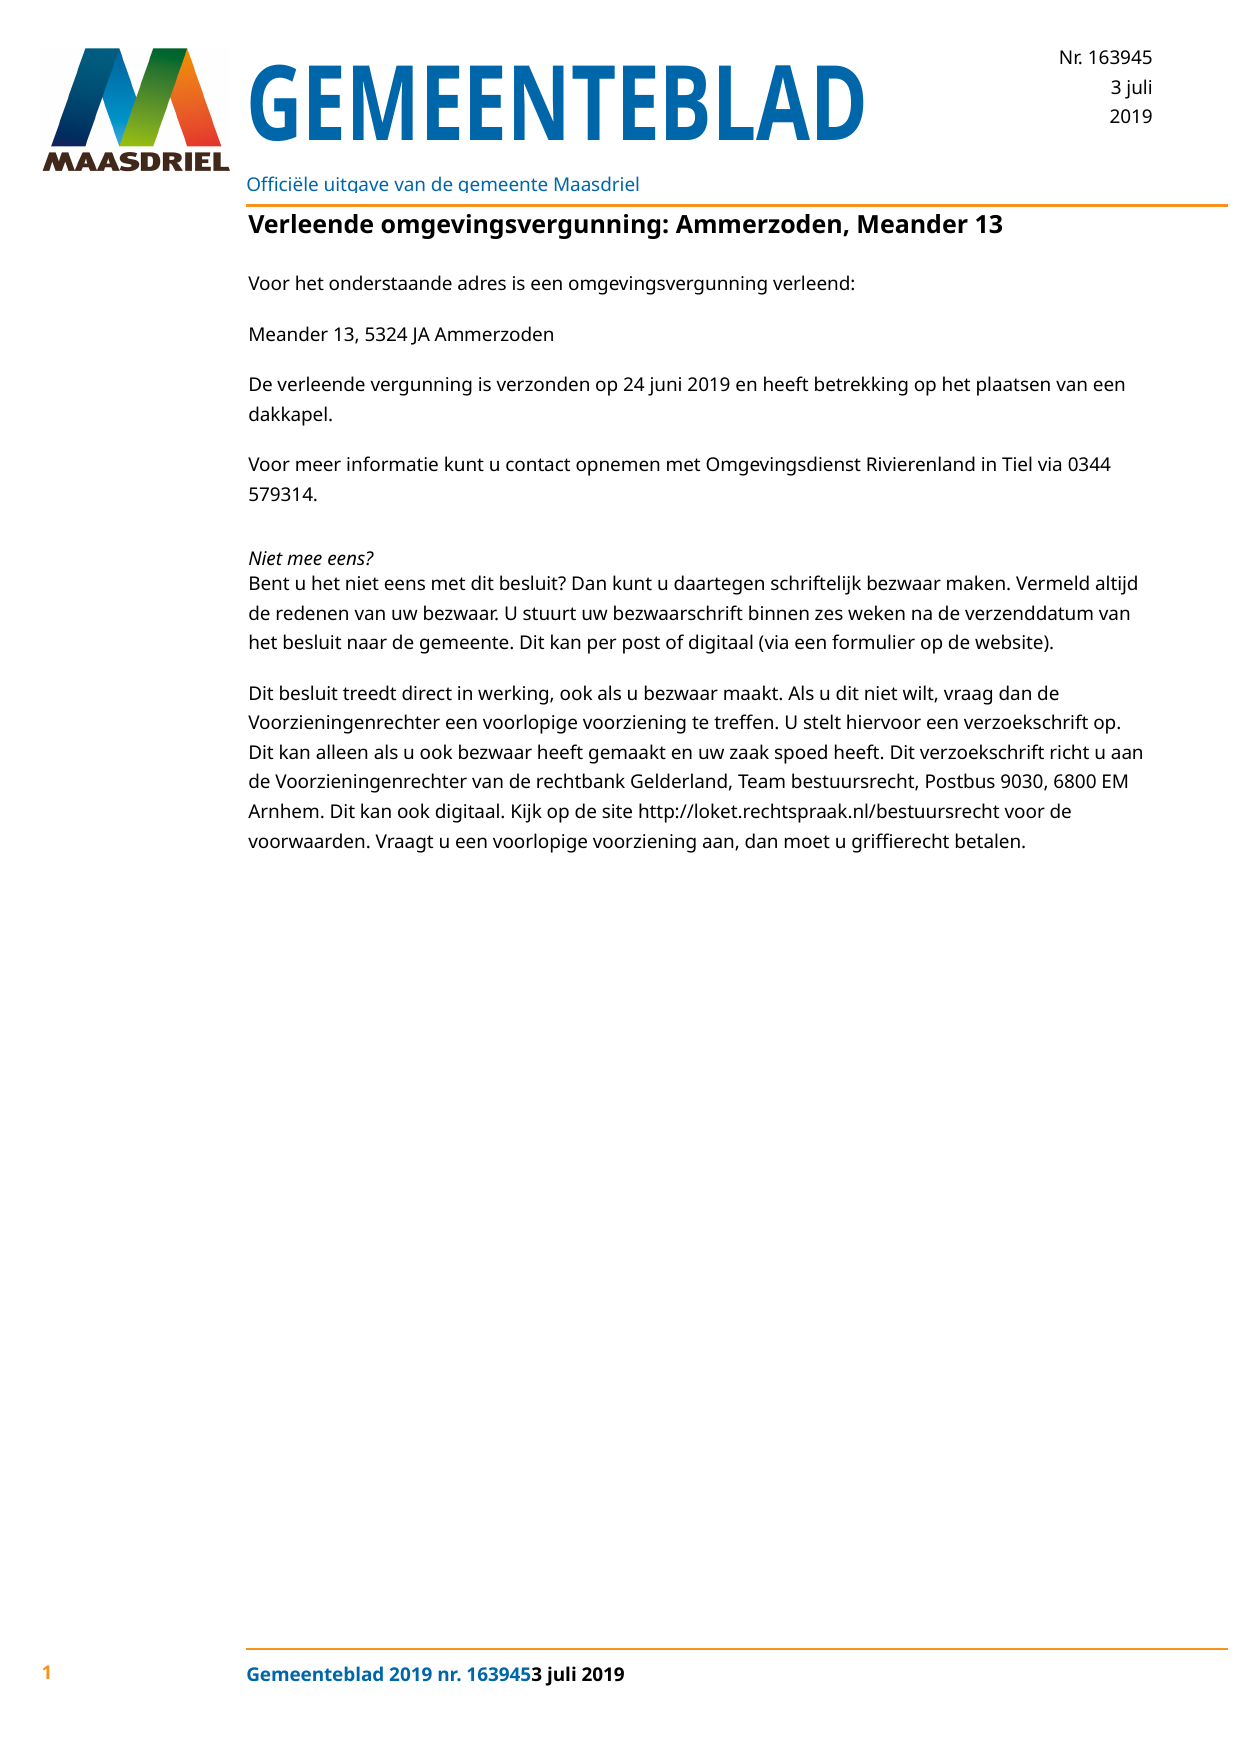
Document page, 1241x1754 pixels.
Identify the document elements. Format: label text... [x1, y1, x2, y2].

text Meander 13, 5324 JA Ammerzoden [248, 321, 1152, 346]
text Bent u het niet eens met dit besluit? Dan kunt u daartegen schriftelijk bezwaar maken. Vermeld altijd de redenen van uw bezwaar. U stuurt uw bezwaarschrift binnen zes weken na de verzenddatum van het besluit naar de gemeente. Dit kan per post of digitaal (via een formulier op de website). [248, 570, 1152, 655]
picture [41, 47, 231, 172]
text Niet mee eens? [248, 545, 1152, 570]
text De verleende vergunning is verzonden op 24 juni 2019 en heeft betrekking op het plaatsen van een dakkapel. [248, 371, 1152, 426]
text Verleende omgevingsvergunning: Ammerzoden, Meander 13 [248, 207, 1152, 241]
text Dit besluit treedt direct in werking, ook als u bezwaar maakt. Als u dit niet wilt, vraag dan de Voorzieningenrechter een voorlopige voorziening te treffen. U stelt hiervoor een verzoekschrift op. Dit kan alleen als u ook bezwaar heeft gemaakt en uw zaak spoed heeft. Dit verzoekschrift richt u aan de Voorzieningenrechter van de rechtbank Gelderland, Team bestuursrecht, Postbus 9030, 6800 EM Arnhem. Dit kan ook digitaal. Kijk op de site http://loket.rechtspraak.nl/bestuursrecht voor de voorwaarden. Vraagt u een voorlopige voorziening aan, dan moet u griffierecht betalen. [248, 680, 1152, 854]
text Voor meer informatie kunt u contact opnemen met Omgevingsdienst Rivierenland in Tiel via 0344 579314. [248, 451, 1152, 506]
text Voor het onderstaande adres is een omgevingsvergunning verleend: [248, 270, 1152, 296]
